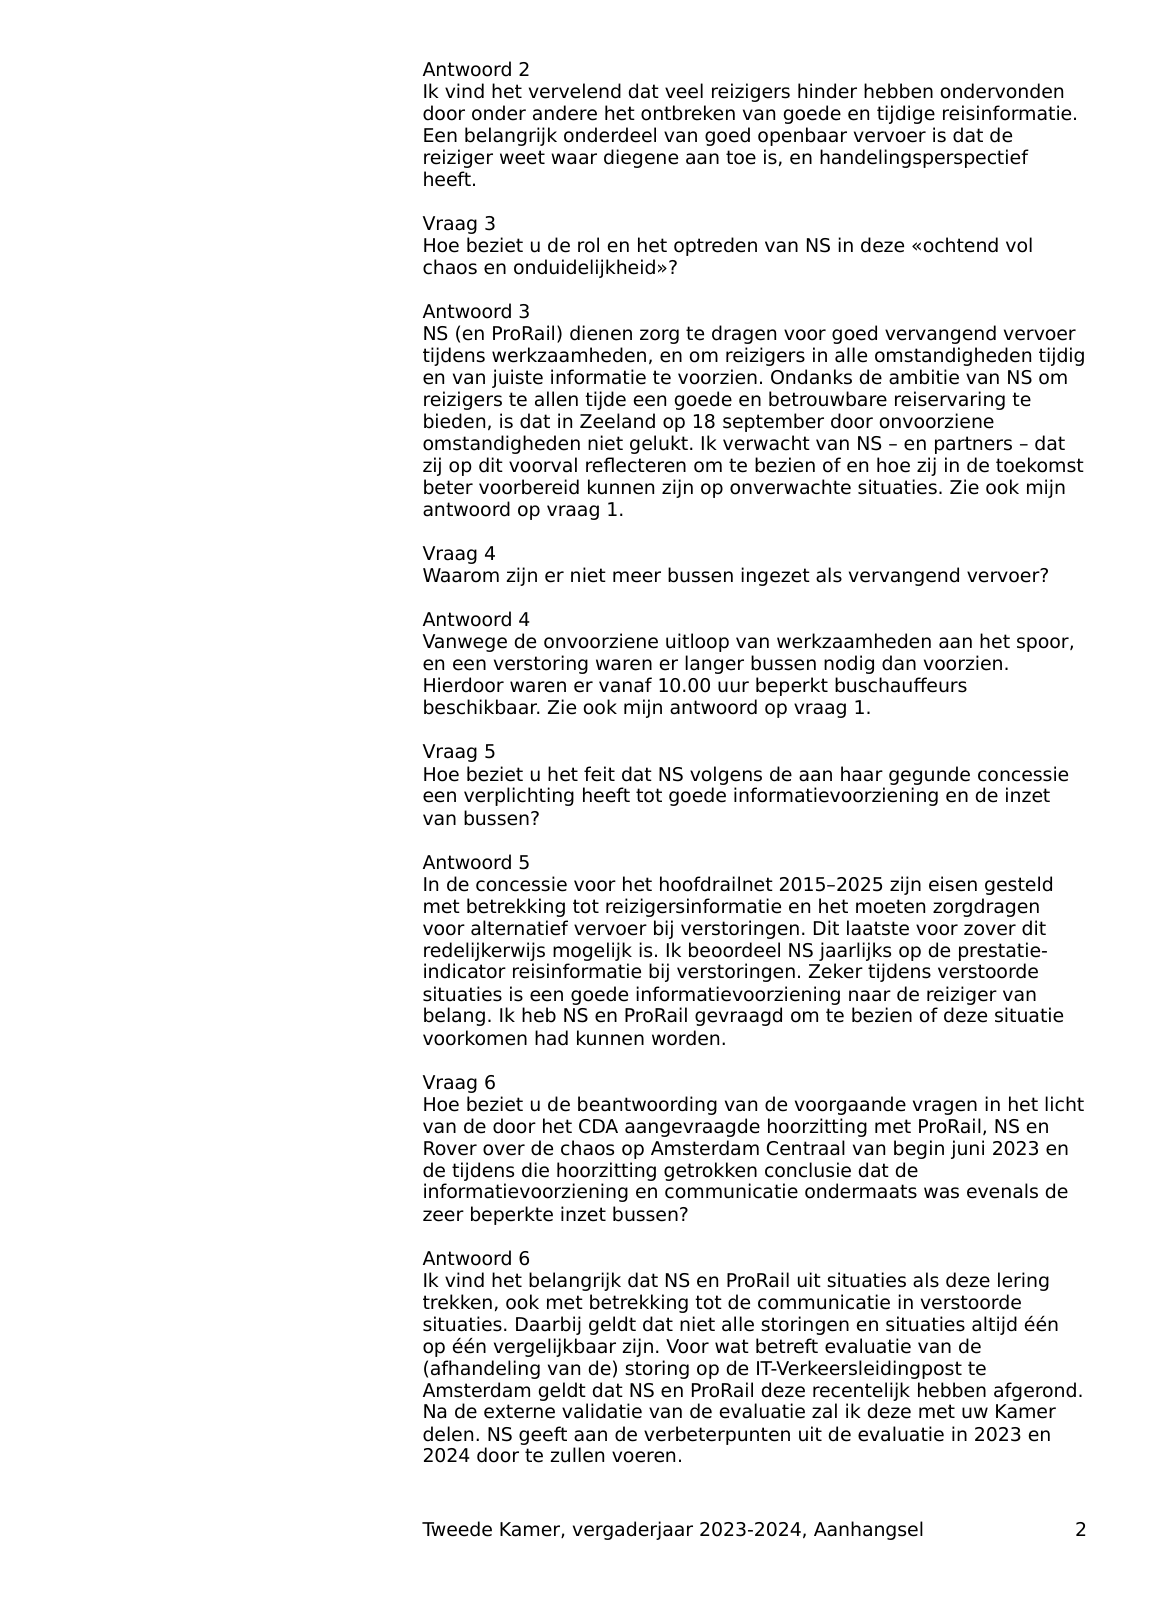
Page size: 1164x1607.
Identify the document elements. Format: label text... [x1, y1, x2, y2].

text NS (en ProRail) dienen zorg te dragen voor goed vervangend vervoer tijdens werkzaamheden, en om reizigers in alle omstandigheden tijdig en van juiste informatie te voorzien. Ondanks de ambitie van NS om reizigers te allen tijde een goede en betrouwbare reiservaring te bieden, is dat in Zeeland op 18 september door onvoorziene omstandigheden niet gelukt. Ik verwacht van NS – en partners – dat zij op dit voorval reflecteren om te bezien of en hoe zij in de toekomst beter voorbereid kunnen zijn op onverwachte situaties. Zie ook mijn antwoord op vraag 1. [422, 323, 1087, 521]
text Vraag 5 [422, 741, 1087, 763]
text Vraag 4 [422, 543, 1087, 565]
text Ik vind het vervelend dat veel reizigers hinder hebben ondervonden door onder andere het ontbreken van goede en tijdige reisinformatie. Een belangrijk onderdeel van goed openbaar vervoer is dat de reiziger weet waar diegene aan toe is, en handelingsperspectief heeft. [422, 81, 1087, 191]
text In de concessie voor het hoofdrailnet 2015–2025 zijn eisen gesteld met betrekking tot reizigersinformatie en het moeten zorgdragen voor alternatief vervoer bij verstoringen. Dit laatste voor zover dit redelijkerwijs mogelijk is. Ik beoordeel NS jaarlijks op de prestatie-indicator reisinformatie bij verstoringen. Zeker tijdens verstoorde situaties is een goede informatievoorziening naar de reiziger van belang. Ik heb NS en ProRail gevraagd om te bezien of deze situatie voorkomen had kunnen worden. [422, 873, 1087, 1049]
text Ik vind het belangrijk dat NS en ProRail uit situaties als deze lering trekken, ook met betrekking tot de communicatie in verstoorde situaties. Daarbij geldt dat niet alle storingen en situaties altijd één op één vergelijkbaar zijn. Voor wat betreft evaluatie van de (afhandeling van de) storing op de IT-Verkeersleidingpost te Amsterdam geldt dat NS en ProRail deze recentelijk hebben afgerond. Na de externe validatie van de evaluatie zal ik deze met uw Kamer delen. NS geeft aan de verbeterpunten uit de evaluatie in 2023 en 2024 door te zullen voeren. [422, 1269, 1087, 1467]
text Antwoord 4 [422, 609, 1087, 631]
text Antwoord 3 [422, 301, 1087, 323]
text Antwoord 5 [422, 852, 1087, 873]
text Antwoord 6 [422, 1248, 1087, 1269]
text Vanwege de onvoorziene uitloop van werkzaamheden aan het spoor, en een verstoring waren er langer bussen nodig dan voorzien. Hierdoor waren er vanaf 10.00 uur beperkt buschauffeurs beschikbaar. Zie ook mijn antwoord op vraag 1. [422, 631, 1087, 719]
text Vraag 3 [422, 213, 1087, 235]
text Antwoord 2 [422, 59, 1087, 81]
text Hoe beziet u het feit dat NS volgens de aan haar gegunde concessie een verplichting heeft tot goede informatievoorziening en de inzet van bussen? [422, 763, 1087, 829]
text Hoe beziet u de beantwoording van de voorgaande vragen in het licht van de door het CDA aangevraagde hoorzitting met ProRail, NS en Rover over de chaos op Amsterdam Centraal van begin juni 2023 en de tijdens die hoorzitting getrokken conclusie dat de informatievoorziening en communicatie ondermaats was evenals de zeer beperkte inzet bussen? [422, 1093, 1087, 1225]
text Hoe beziet u de rol en het optreden van NS in deze «ochtend vol chaos en onduidelijkheid»? [422, 235, 1087, 279]
text Vraag 6 [422, 1072, 1087, 1093]
text Waarom zijn er niet meer bussen ingezet als vervangend vervoer? [422, 565, 1087, 587]
